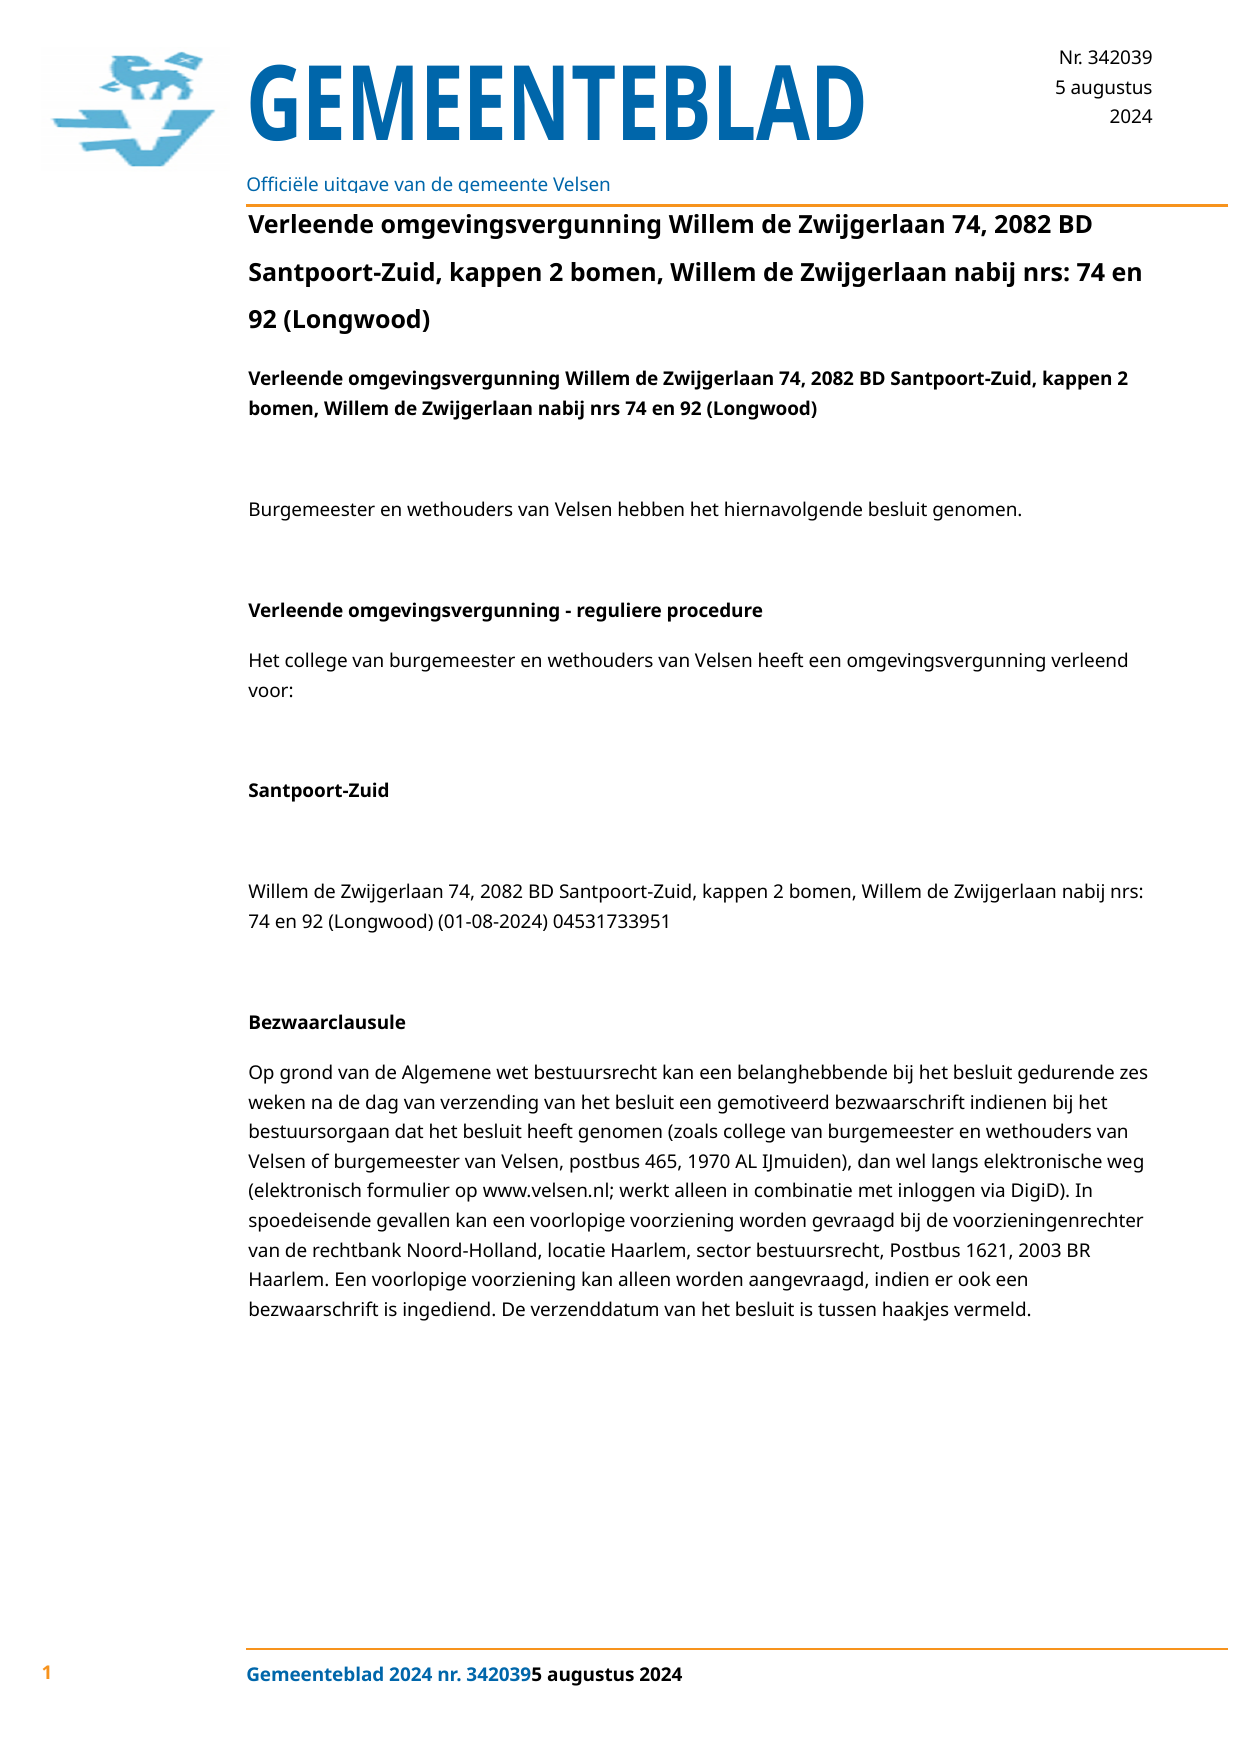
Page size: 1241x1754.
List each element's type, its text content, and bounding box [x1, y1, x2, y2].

text Burgemeester en wethouders van Velsen hebben het hiernavolgende besluit genomen. [248, 496, 1152, 522]
text Op grond van de Algemene wet bestuursrecht kan een belanghebbende bij het besluit gedurende zes weken na de dag van verzending van het besluit een gemotiveerd bezwaarschrift indienen bij het bestuursorgaan dat het besluit heeft genomen (zoals college van burgemeester en wethouders van Velsen of burgemeester van Velsen, postbus 465, 1970 AL IJmuiden), dan wel langs elektronische weg (elektronisch formulier op www.velsen.nl; werkt alleen in combinatie met inloggen via DigiD). In spoedeisende gevallen kan een voorlopige voorziening worden gevraagd bij de voorzieningenrechter van de rechtbank Noord-Holland, locatie Haarlem, sector bestuursrecht, Postbus 1621, 2003 BR Haarlem. Een voorlopige voorziening kan alleen worden aangevraagd, indien er ook een bezwaarschrift is ingediend. De verzenddatum van het besluit is tussen haakjes vermeld. [248, 1059, 1152, 1322]
text Verleende omgevingsvergunning Willem de Zwijgerlaan 74, 2082 BD Santpoort-Zuid, kappen 2 bomen, Willem de Zwijgerlaan nabij nrs: 74 en 92 (Longwood) [248, 207, 1152, 336]
text Verleende omgevingsvergunning - reguliere procedure [248, 597, 1152, 622]
text Verleende omgevingsvergunning Willem de Zwijgerlaan 74, 2082 BD Santpoort-Zuid, kappen 2 bomen, Willem de Zwijgerlaan nabij nrs 74 en 92 (Longwood) [248, 366, 1152, 421]
text Santpoort-Zuid [248, 778, 1152, 803]
picture [41, 47, 231, 172]
text Willem de Zwijgerlaan 74, 2082 BD Santpoort-Zuid, kappen 2 bomen, Willem de Zwijgerlaan nabij nrs: 74 en 92 (Longwood) (01-08-2024) 04531733951 [248, 878, 1152, 934]
text Het college van burgemeester en wethouders van Velsen heeft een omgevingsvergunning verleend voor: [248, 647, 1152, 702]
text Bezwaarclausule [248, 1009, 1152, 1034]
